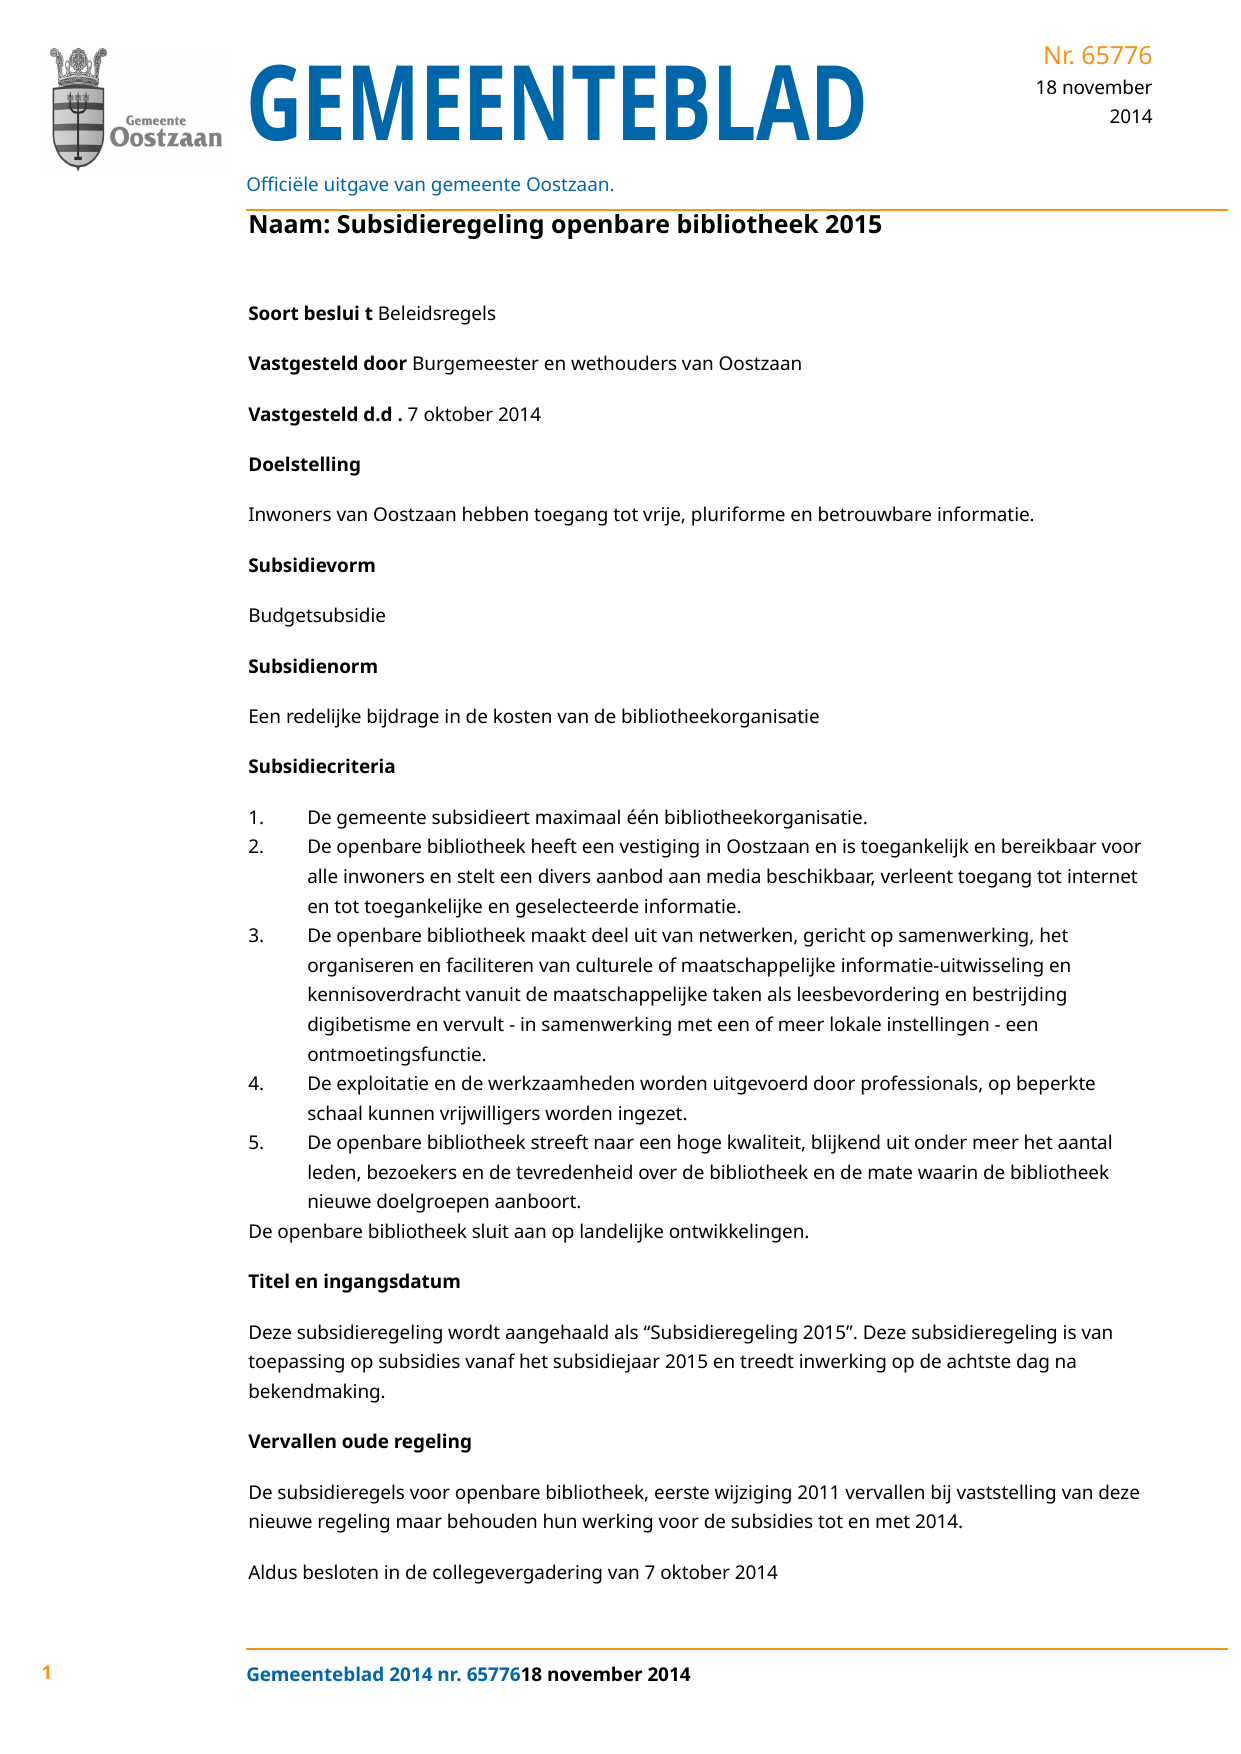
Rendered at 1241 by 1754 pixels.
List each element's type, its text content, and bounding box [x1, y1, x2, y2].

list De exploitatie en de werkzaamheden worden uitgevoerd door professionals, op beperkte schaal kunnen vrijwilligers worden ingezet. [248, 1070, 1152, 1126]
text Naam: Subsidieregeling openbare bibliotheek 2015 [248, 211, 1152, 241]
text De openbare bibliotheek sluit aan op landelijke ontwikkelingen. [248, 1218, 1152, 1244]
text De subsidieregels voor openbare bibliotheek, eerste wijziging 2011 vervallen bij vaststelling van deze nieuwe regeling maar behouden hun werking voor de subsidies tot en met 2014. [248, 1479, 1152, 1534]
text Een redelijke bijdrage in de kosten van de bibliotheekorganisatie [248, 703, 1152, 729]
text Budgetsubsidie [248, 602, 1152, 628]
text Doelstelling [248, 451, 1152, 477]
text Subsidievorm [248, 552, 1152, 578]
list De gemeente subsidieert maximaal één bibliotheekorganisatie. [248, 804, 1152, 830]
text Soort beslui t Beleidsregels [248, 300, 1152, 326]
text Deze subsidieregeling wordt aangehaald als “Subsidieregeling 2015”. Deze subsidieregeling is van toepassing op subsidies vanaf het subsidiejaar 2015 en treedt inwerking op de achtste dag na bekendmaking. [248, 1319, 1152, 1404]
list De openbare bibliotheek maakt deel uit van netwerken, gericht op samenwerking, het organiseren en faciliteren van culturele of maatschappelijke informatie-uitwisseling en kennisoverdracht vanuit de maatschappelijke taken als leesbevordering en bestrijding digibetisme en vervult - in samenwerking met een of meer lokale instellingen - een ontmoetingsfunctie. [248, 922, 1152, 1066]
picture [41, 47, 231, 172]
text Subsidiecriteria [248, 754, 1152, 779]
text Subsidienorm [248, 653, 1152, 678]
text Vastgesteld door Burgemeester en wethouders van Oostzaan [248, 350, 1152, 376]
list De openbare bibliotheek streeft naar een hoge kwaliteit, blijkend uit onder meer het aantal leden, bezoekers en de tevredenheid over de bibliotheek en de mate waarin de bibliotheek nieuwe doelgroepen aanboort. [248, 1129, 1152, 1214]
text Vervallen oude regeling [248, 1429, 1152, 1454]
text Vastgesteld d.d . 7 oktober 2014 [248, 401, 1152, 426]
text Titel en ingangsdatum [248, 1269, 1152, 1294]
text Aldus besloten in de collegevergadering van 7 oktober 2014 [248, 1559, 1152, 1585]
text Inwoners van Oostzaan hebben toegang tot vrije, pluriforme en betrouwbare informatie. [248, 502, 1152, 527]
list De openbare bibliotheek heeft een vestiging in Oostzaan en is toegankelijk en bereikbaar voor alle inwoners en stelt een divers aanbod aan media beschikbaar, verleent toegang tot internet en tot toegankelijke en geselecteerde informatie. [248, 834, 1152, 918]
